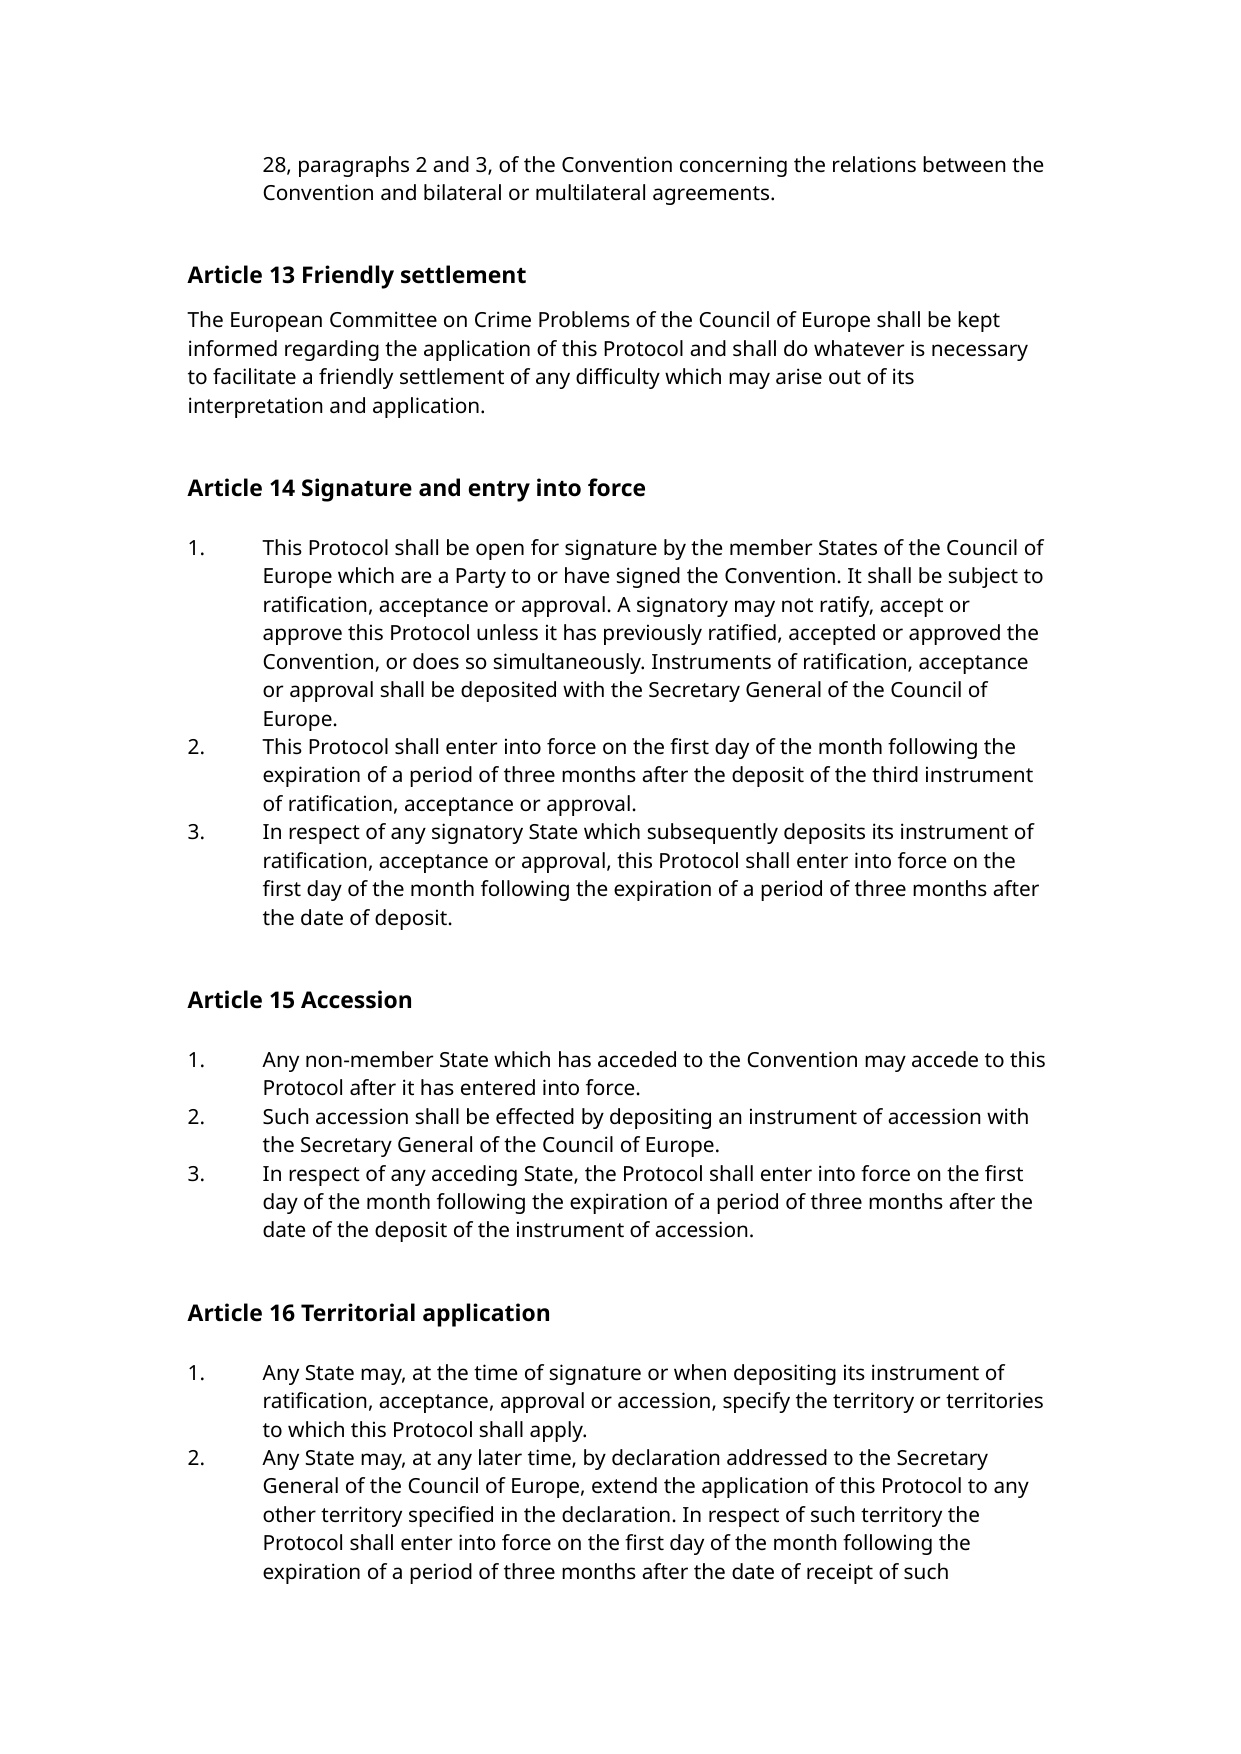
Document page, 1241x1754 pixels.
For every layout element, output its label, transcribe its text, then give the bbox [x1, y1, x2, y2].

list Any non-member State which has acceded to the Convention may accede to this Protocol after it has entered into force. [187, 1045, 1053, 1102]
list This Protocol shall enter into force on the first day of the month following the expiration of a period of three months after the deposit of the third instrument of ratification, acceptance or approval. [187, 732, 1053, 817]
list 28, paragraphs 2 and 3, of the Convention concerning the relations between the Convention and bilateral or multilateral agreements. [187, 150, 1053, 207]
subtitle Article 15 Accession [187, 984, 1053, 1015]
text The European Committee on Crime Problems of the Council of Europe shall be kept informed regarding the application of this Protocol and shall do whatever is necessary to facilitate a friendly settlement of any difficulty which may arise out of its interpretation and application. [187, 306, 1053, 419]
list Any State may, at the time of signature or when depositing its instrument of ratification, acceptance, approval or accession, specify the territory or territories to which this Protocol shall apply. [187, 1358, 1053, 1443]
list In respect of any signatory State which subsequently deposits its instrument of ratification, acceptance or approval, this Protocol shall enter into force on the first day of the month following the expiration of a period of three months after the date of deposit. [187, 817, 1053, 931]
list Such accession shall be effected by depositing an instrument of accession with the Secretary General of the Council of Europe. [187, 1102, 1053, 1159]
subtitle Article 13 Friendly settlement [187, 259, 1053, 291]
subtitle Article 16 Territorial application [187, 1297, 1053, 1328]
list In respect of any acceding State, the Protocol shall enter into force on the first day of the month following the expiration of a period of three months after the date of the deposit of the instrument of accession. [187, 1159, 1053, 1244]
subtitle Article 14 Signature and entry into force [187, 472, 1053, 503]
list Any State may, at any later time, by declaration addressed to the Secretary General of the Council of Europe, extend the application of this Protocol to any other territory specified in the declaration. In respect of such territory the Protocol shall enter into force on the first day of the month following the expiration of a period of three months after the date of receipt of such [187, 1443, 1053, 1585]
list This Protocol shall be open for signature by the member States of the Council of Europe which are a Party to or have signed the Convention. It shall be subject to ratification, acceptance or approval. A signatory may not ratify, accept or approve this Protocol unless it has previously ratified, accepted or approved the Convention, or does so simultaneously. Instruments of ratification, acceptance or approval shall be deposited with the Secretary General of the Council of Europe. [187, 533, 1053, 732]
